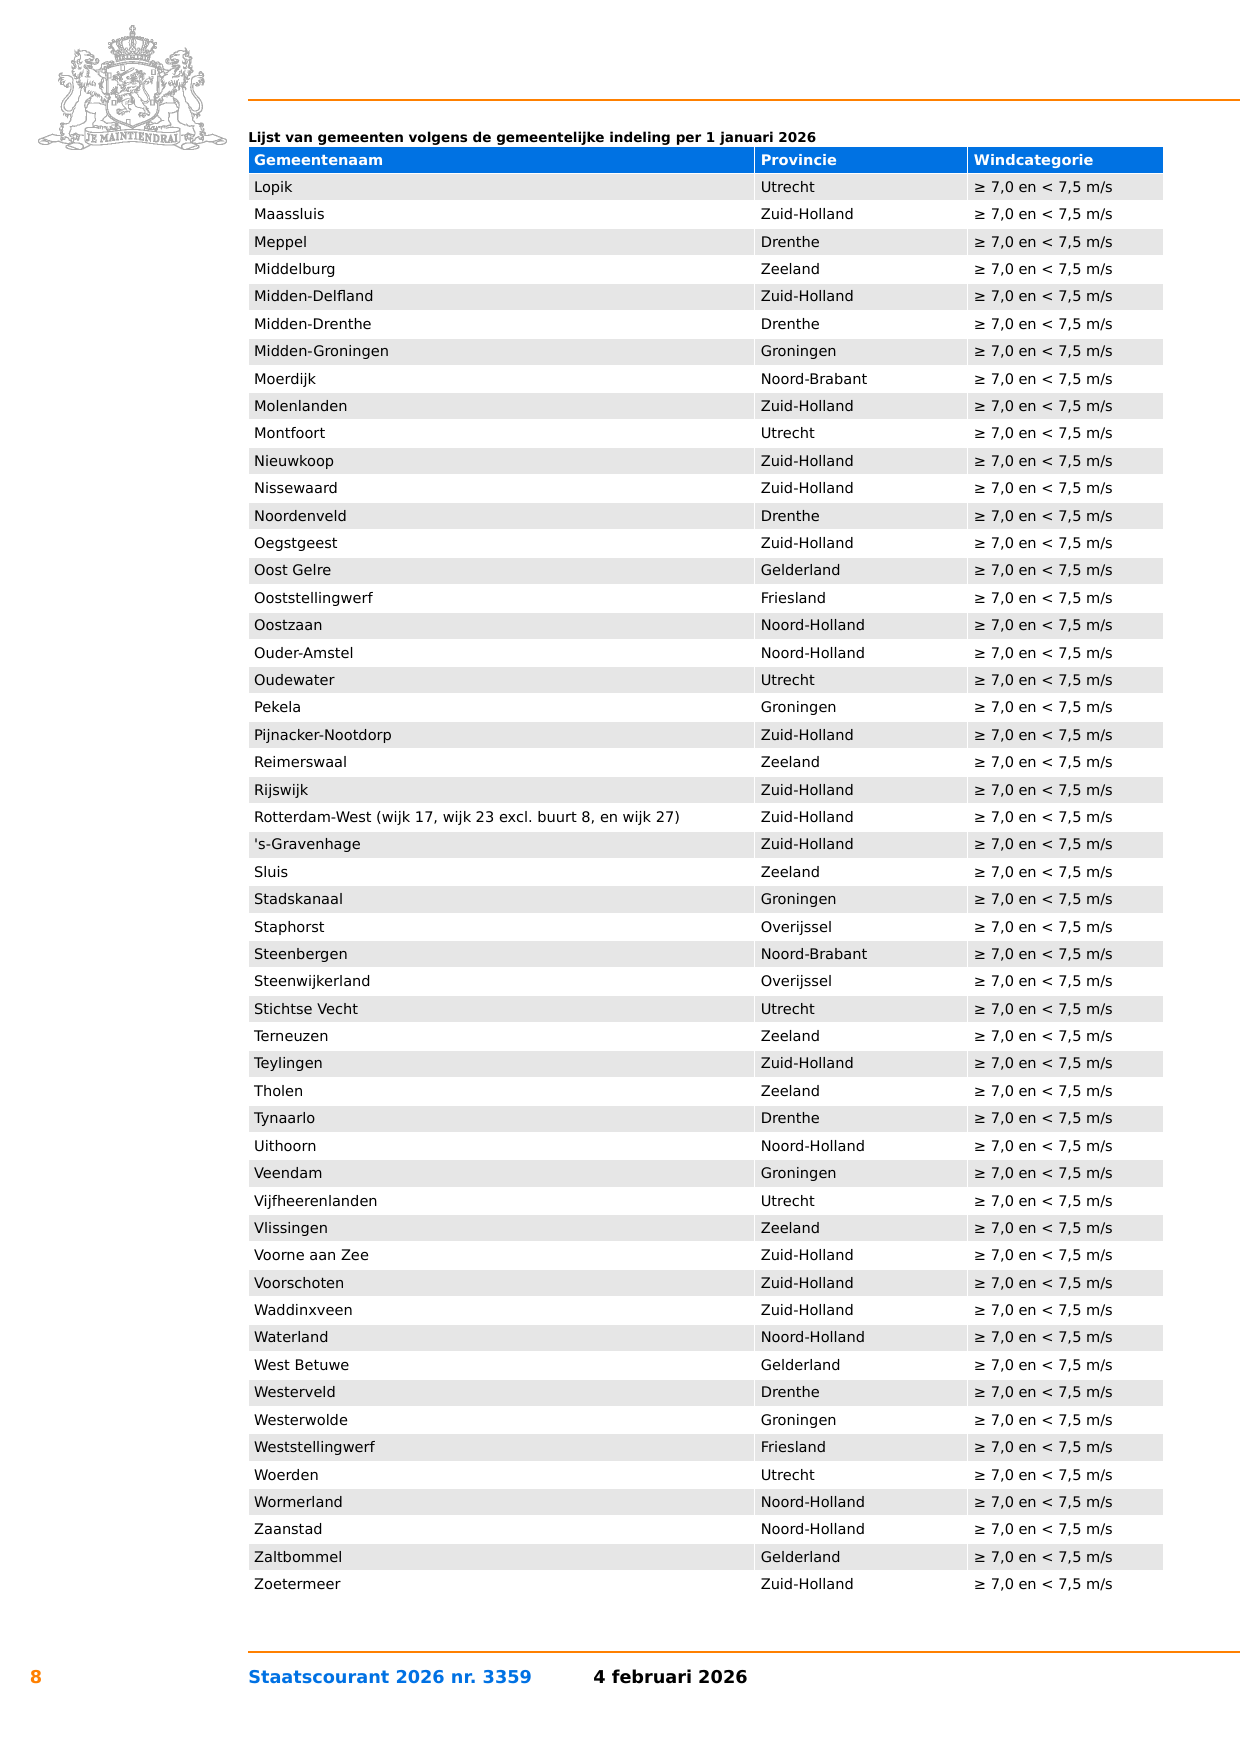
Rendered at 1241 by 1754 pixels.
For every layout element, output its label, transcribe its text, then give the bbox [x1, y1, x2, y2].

table_cell ≥ 7,0 en < 7,5 m/s [968, 339, 1163, 365]
table_cell ≥ 7,0 en < 7,5 m/s [968, 475, 1163, 502]
table_cell ≥ 7,0 en < 7,5 m/s [968, 1380, 1163, 1406]
table_cell ≥ 7,0 en < 7,5 m/s [968, 695, 1163, 721]
table_cell ≥ 7,0 en < 7,5 m/s [968, 722, 1163, 748]
table_cell ≥ 7,0 en < 7,5 m/s [968, 530, 1163, 557]
table_cell Middelburg [249, 256, 754, 283]
table_cell Ooststellingwerf [249, 585, 754, 611]
table_cell Zuid-Holland [755, 804, 967, 831]
table_cell Drenthe [755, 503, 967, 529]
table_cell Pekela [249, 695, 754, 721]
table_cell Zuid-Holland [755, 530, 967, 557]
table_cell Staphorst [249, 914, 754, 940]
table_cell Zoetermeer [249, 1571, 754, 1598]
table_cell ≥ 7,0 en < 7,5 m/s [968, 1078, 1163, 1104]
table_cell ≥ 7,0 en < 7,5 m/s [968, 667, 1163, 693]
table_cell ≥ 7,0 en < 7,5 m/s [968, 1215, 1163, 1241]
table_cell ≥ 7,0 en < 7,5 m/s [968, 284, 1163, 310]
table_cell ≥ 7,0 en < 7,5 m/s [968, 311, 1163, 337]
table_cell Steenbergen [249, 941, 754, 967]
table_cell Noord-Holland [755, 1516, 967, 1543]
table_cell Groningen [755, 886, 967, 913]
table_cell Utrecht [755, 667, 967, 693]
table_cell ≥ 7,0 en < 7,5 m/s [968, 1243, 1163, 1269]
table_cell Woerden [249, 1462, 754, 1488]
table_cell Groningen [755, 695, 967, 721]
table_cell ≥ 7,0 en < 7,5 m/s [968, 448, 1163, 474]
table_cell Gelderland [755, 1544, 967, 1570]
table_cell Rijswijk [249, 777, 754, 803]
table_cell Provincie [755, 147, 967, 173]
table_cell Pijnacker-Nootdorp [249, 722, 754, 748]
table_cell Utrecht [755, 1188, 967, 1214]
table_cell ≥ 7,0 en < 7,5 m/s [968, 832, 1163, 858]
table_cell Oudewater [249, 667, 754, 693]
table_cell ≥ 7,0 en < 7,5 m/s [968, 1516, 1163, 1543]
table_cell Stichtse Vecht [249, 996, 754, 1022]
table_cell Voorschoten [249, 1270, 754, 1296]
table_cell ≥ 7,0 en < 7,5 m/s [968, 229, 1163, 255]
table_cell ≥ 7,0 en < 7,5 m/s [968, 256, 1163, 283]
table_cell ≥ 7,0 en < 7,5 m/s [968, 503, 1163, 529]
table_cell Zuid-Holland [755, 448, 967, 474]
table_cell Steenwijkerland [249, 969, 754, 995]
table_cell Meppel [249, 229, 754, 255]
table_cell ≥ 7,0 en < 7,5 m/s [968, 1489, 1163, 1515]
table_cell Overijssel [755, 914, 967, 940]
table_cell Gelderland [755, 1352, 967, 1378]
table_cell Drenthe [755, 1106, 967, 1132]
table_cell Zeeland [755, 749, 967, 776]
table_cell Weststellingwerf [249, 1434, 754, 1461]
table_cell Utrecht [755, 421, 967, 447]
table_cell Noordenveld [249, 503, 754, 529]
table_cell ≥ 7,0 en < 7,5 m/s [968, 1106, 1163, 1132]
table_cell Zeeland [755, 1078, 967, 1104]
table_cell Reimerswaal [249, 749, 754, 776]
table_cell Gelderland [755, 558, 967, 584]
table_cell Zeeland [755, 859, 967, 885]
table_cell ≥ 7,0 en < 7,5 m/s [968, 585, 1163, 611]
table_cell Ouder-Amstel [249, 640, 754, 666]
table_cell ≥ 7,0 en < 7,5 m/s [968, 1160, 1163, 1187]
table_cell Zuid-Holland [755, 722, 967, 748]
table_cell Nissewaard [249, 475, 754, 502]
table_cell Nieuwkoop [249, 448, 754, 474]
table_cell Voorne aan Zee [249, 1243, 754, 1269]
table_cell Maassluis [249, 201, 754, 228]
table_cell Overijssel [755, 969, 967, 995]
table_cell ≥ 7,0 en < 7,5 m/s [968, 749, 1163, 776]
table_cell Zeeland [755, 1023, 967, 1050]
table_cell Zaanstad [249, 1516, 754, 1543]
table_cell Midden-Drenthe [249, 311, 754, 337]
table_cell ≥ 7,0 en < 7,5 m/s [968, 969, 1163, 995]
table_cell Zuid-Holland [755, 1571, 967, 1598]
table_cell Utrecht [755, 1462, 967, 1488]
table_cell Tholen [249, 1078, 754, 1104]
table_cell Zuid-Holland [755, 1270, 967, 1296]
table_cell Midden-Delfland [249, 284, 754, 310]
table_cell Zuid-Holland [755, 832, 967, 858]
table_cell Terneuzen [249, 1023, 754, 1050]
table_cell Zuid-Holland [755, 393, 967, 419]
table_cell Friesland [755, 1434, 967, 1461]
table_cell Zaltbommel [249, 1544, 754, 1570]
table_cell Drenthe [755, 229, 967, 255]
table_cell Veendam [249, 1160, 754, 1187]
table_cell Zuid-Holland [755, 1297, 967, 1324]
table_cell Drenthe [755, 311, 967, 337]
table_cell Wormerland [249, 1489, 754, 1515]
picture [38, 25, 227, 150]
table_cell Westerveld [249, 1380, 754, 1406]
table_cell Utrecht [755, 996, 967, 1022]
table_cell Molenlanden [249, 393, 754, 419]
table_cell ≥ 7,0 en < 7,5 m/s [968, 366, 1163, 392]
table_cell Rotterdam-West (wijk 17, wijk 23 excl. buurt 8, en wijk 27) [249, 804, 754, 831]
table_cell ≥ 7,0 en < 7,5 m/s [968, 1051, 1163, 1077]
table_cell ≥ 7,0 en < 7,5 m/s [968, 886, 1163, 913]
table_cell Waterland [249, 1325, 754, 1351]
table_cell Friesland [755, 585, 967, 611]
table_cell ≥ 7,0 en < 7,5 m/s [968, 558, 1163, 584]
table_cell Windcategorie [968, 147, 1163, 173]
table_cell ≥ 7,0 en < 7,5 m/s [968, 1434, 1163, 1461]
table_cell Zeeland [755, 256, 967, 283]
table_cell Zuid-Holland [755, 475, 967, 502]
table_cell Noord-Brabant [755, 366, 967, 392]
table_cell Zeeland [755, 1215, 967, 1241]
table_cell ≥ 7,0 en < 7,5 m/s [968, 1544, 1163, 1570]
table_cell Moerdijk [249, 366, 754, 392]
table_cell ≥ 7,0 en < 7,5 m/s [968, 393, 1163, 419]
table_cell Zuid-Holland [755, 1243, 967, 1269]
table_cell ≥ 7,0 en < 7,5 m/s [968, 421, 1163, 447]
table_cell Midden-Groningen [249, 339, 754, 365]
table_cell ≥ 7,0 en < 7,5 m/s [968, 996, 1163, 1022]
table_cell Montfoort [249, 421, 754, 447]
table_cell ≥ 7,0 en < 7,5 m/s [968, 1188, 1163, 1214]
table_cell Uithoorn [249, 1133, 754, 1159]
table_cell Stadskanaal [249, 886, 754, 913]
table_cell ≥ 7,0 en < 7,5 m/s [968, 1023, 1163, 1050]
table_cell ≥ 7,0 en < 7,5 m/s [968, 1297, 1163, 1324]
table_cell ≥ 7,0 en < 7,5 m/s [968, 859, 1163, 885]
table_cell Noord-Holland [755, 613, 967, 639]
table_cell Lopik [249, 174, 754, 200]
table_cell 's-Gravenhage [249, 832, 754, 858]
table_cell ≥ 7,0 en < 7,5 m/s [968, 174, 1163, 200]
table_cell Sluis [249, 859, 754, 885]
table_cell Groningen [755, 1160, 967, 1187]
table_cell ≥ 7,0 en < 7,5 m/s [968, 914, 1163, 940]
table_cell ≥ 7,0 en < 7,5 m/s [968, 777, 1163, 803]
table_cell ≥ 7,0 en < 7,5 m/s [968, 1133, 1163, 1159]
table_cell Noord-Holland [755, 1325, 967, 1351]
table_cell ≥ 7,0 en < 7,5 m/s [968, 1352, 1163, 1378]
table_cell Groningen [755, 1407, 967, 1433]
table_cell Noord-Holland [755, 1133, 967, 1159]
table_cell Oegstgeest [249, 530, 754, 557]
table_cell Oostzaan [249, 613, 754, 639]
table_cell ≥ 7,0 en < 7,5 m/s [968, 1325, 1163, 1351]
table_cell Noord-Brabant [755, 941, 967, 967]
table_cell Westerwolde [249, 1407, 754, 1433]
table_cell Groningen [755, 339, 967, 365]
table_cell West Betuwe [249, 1352, 754, 1378]
table_cell ≥ 7,0 en < 7,5 m/s [968, 1407, 1163, 1433]
table_cell Vijfheerenlanden [249, 1188, 754, 1214]
table_cell Noord-Holland [755, 1489, 967, 1515]
table_cell ≥ 7,0 en < 7,5 m/s [968, 804, 1163, 831]
table_cell Drenthe [755, 1380, 967, 1406]
table_cell ≥ 7,0 en < 7,5 m/s [968, 1571, 1163, 1598]
table_header Lijst van gemeenten volgens de gemeentelijke indeling per 1 januari 2026 [248, 130, 1163, 146]
table_cell Tynaarlo [249, 1106, 754, 1132]
table_cell Utrecht [755, 174, 967, 200]
table_cell ≥ 7,0 en < 7,5 m/s [968, 1462, 1163, 1488]
table_cell Teylingen [249, 1051, 754, 1077]
table_cell ≥ 7,0 en < 7,5 m/s [968, 941, 1163, 967]
table_cell Oost Gelre [249, 558, 754, 584]
table_cell Vlissingen [249, 1215, 754, 1241]
table_cell ≥ 7,0 en < 7,5 m/s [968, 201, 1163, 228]
table_cell Zuid-Holland [755, 284, 967, 310]
table_cell Zuid-Holland [755, 1051, 967, 1077]
table_cell ≥ 7,0 en < 7,5 m/s [968, 640, 1163, 666]
table_cell Gemeentenaam [249, 147, 754, 173]
table_cell Zuid-Holland [755, 201, 967, 228]
table_cell Noord-Holland [755, 640, 967, 666]
table_cell ≥ 7,0 en < 7,5 m/s [968, 613, 1163, 639]
table_cell Zuid-Holland [755, 777, 967, 803]
table_cell Waddinxveen [249, 1297, 754, 1324]
table_cell ≥ 7,0 en < 7,5 m/s [968, 1270, 1163, 1296]
